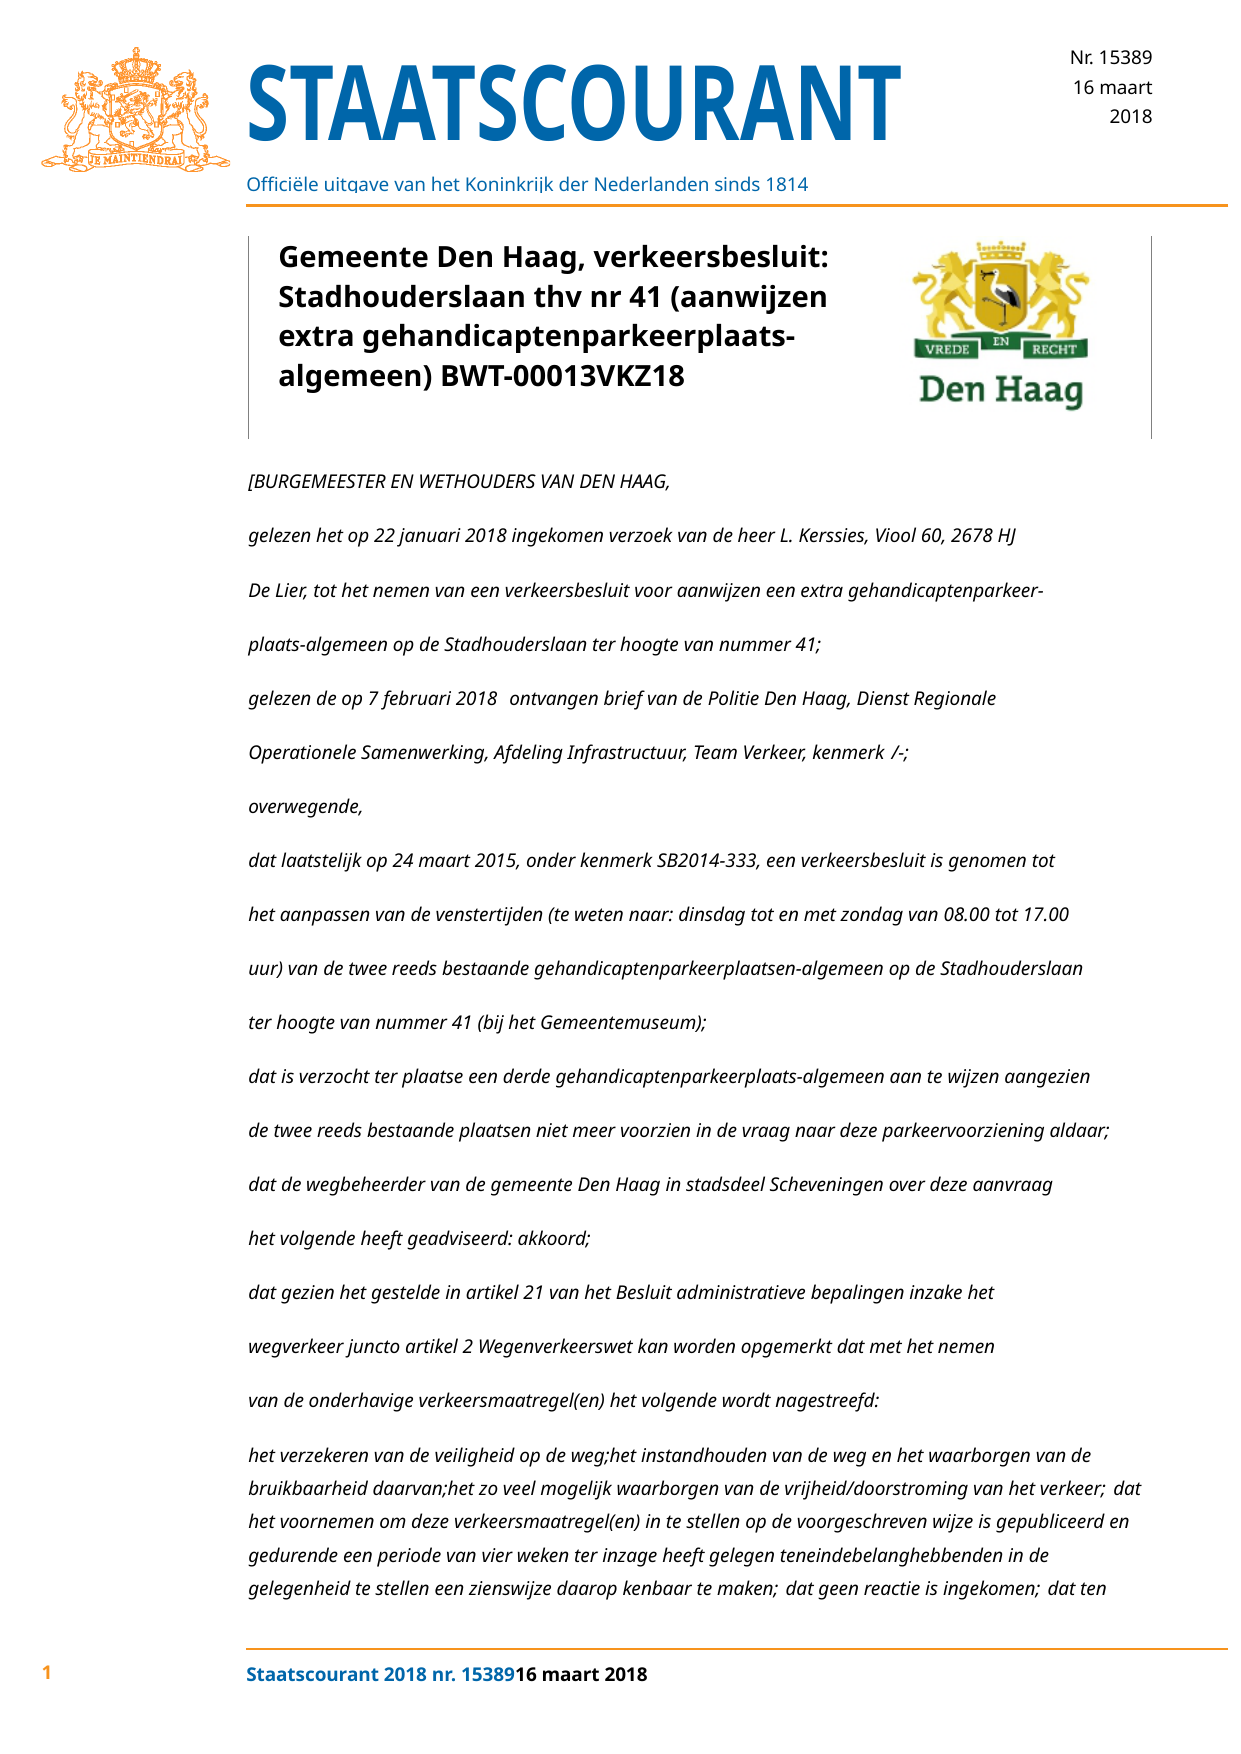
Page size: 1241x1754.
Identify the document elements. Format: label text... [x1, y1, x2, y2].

table_header [1103, 236, 1151, 413]
table_header [850, 414, 1151, 439]
text overwegende, [248, 793, 1152, 819]
text De Lier, tot het nemen van een verkeersbesluit voor aanwijzen een extra gehandicaptenparkeer- [248, 577, 1152, 602]
text uur) van de twee reeds bestaande gehandicaptenparkeerplaatsen-algemeen op de Stadhouderslaan [248, 955, 1152, 981]
text dat laatstelijk op 24 maart 2015, onder kenmerk SB2014-333, een verkeersbesluit is genomen tot [248, 847, 1152, 873]
text dat de wegbeheerder van de gemeente Den Haag in stadsdeel Scheveningen over deze aanvraag [248, 1171, 1152, 1197]
text Operationele Samenwerking, Afdeling Infrastructuur, Team Verkeer, kenmerk /-; [248, 739, 1152, 765]
picture [899, 236, 1103, 414]
table_header Gemeente Den Haag, verkeersbesluit: Stadhouderslaan thv nr 41 (aanwijzen extra gehandicaptenparkeerplaats-algemeen) BWT-00013VKZ18 [249, 236, 850, 439]
picture [41, 47, 231, 172]
text de twee reeds bestaande plaatsen niet meer voorzien in de vraag naar deze parkeervoorziening aldaar; [248, 1117, 1152, 1143]
text het verzekeren van de veiligheid op de weg;het instandhouden van de weg en het waarborgen van de bruikbaarheid daarvan;het zo veel mogelijk waarborgen van de vrijheid/doorstroming van het verkeer; dat het voornemen om deze verkeersmaatregel(en) in te stellen op de voorgeschreven wijze is gepubliceerd en gedurende een periode van vier weken ter inzage heeft gelegen teneindebelanghebbenden in de gelegenheid te stellen een zienswijze daarop kenbaar te maken; dat geen reactie is ingekomen; dat ten [248, 1442, 1152, 1601]
text [BURGEMEESTER EN WETHOUDERS VAN DEN HAAG, [248, 469, 1152, 494]
text plaats-algemeen op de Stadhouderslaan ter hoogte van nummer 41; [248, 631, 1152, 657]
text dat is verzocht ter plaatse een derde gehandicaptenparkeerplaats-algemeen aan te wijzen aangezien [248, 1063, 1152, 1089]
text gelezen de op 7 februari 2018 ontvangen brief van de Politie Den Haag, Dienst Regionale [248, 685, 1152, 711]
text het volgende heeft geadviseerd: akkoord; [248, 1226, 1152, 1251]
table_header [850, 236, 899, 413]
text ter hoogte van nummer 41 (bij het Gemeentemuseum); [248, 1009, 1152, 1035]
text het aanpassen van de venstertijden (te weten naar: dinsdag tot en met zondag van 08.00 tot 17.00 [248, 901, 1152, 927]
text gelezen het op 22 januari 2018 ingekomen verzoek van de heer L. Kerssies, Viool 60, 2678 HJ [248, 523, 1152, 548]
text van de onderhavige verkeersmaatregel(en) het volgende wordt nagestreefd: [248, 1388, 1152, 1413]
text dat gezien het gestelde in artikel 21 van het Besluit administratieve bepalingen inzake het [248, 1279, 1152, 1305]
text wegverkeer juncto artikel 2 Wegenverkeerswet kan worden opgemerkt dat met het nemen [248, 1334, 1152, 1359]
